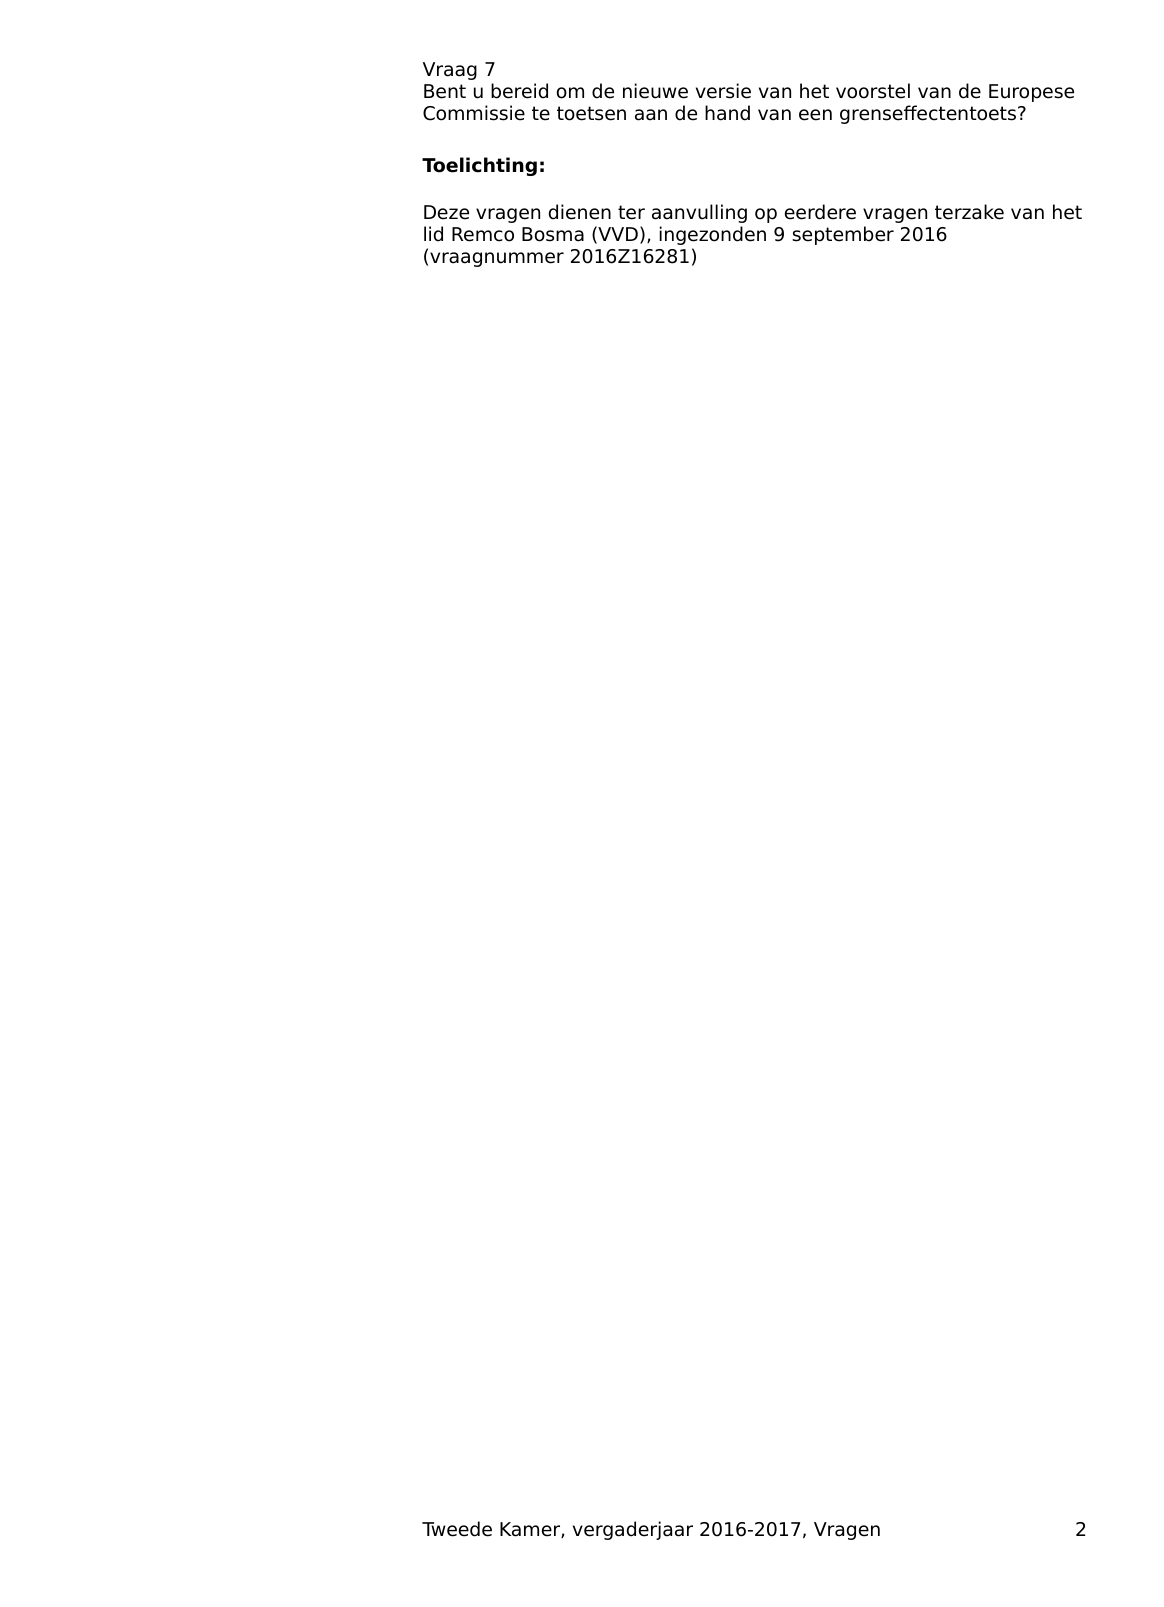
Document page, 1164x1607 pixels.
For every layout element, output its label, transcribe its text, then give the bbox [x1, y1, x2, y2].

text Vraag 7 [422, 59, 1087, 81]
text Bent u bereid om de nieuwe versie van het voorstel van de Europese Commissie te toetsen aan de hand van een grenseffectentoets? [422, 81, 1087, 125]
text Deze vragen dienen ter aanvulling op eerdere vragen terzake van het lid Remco Bosma (VVD), ingezonden 9 september 2016 (vraagnummer 2016Z16281) [422, 202, 1087, 268]
subtitle Toelichting: [422, 155, 1087, 177]
